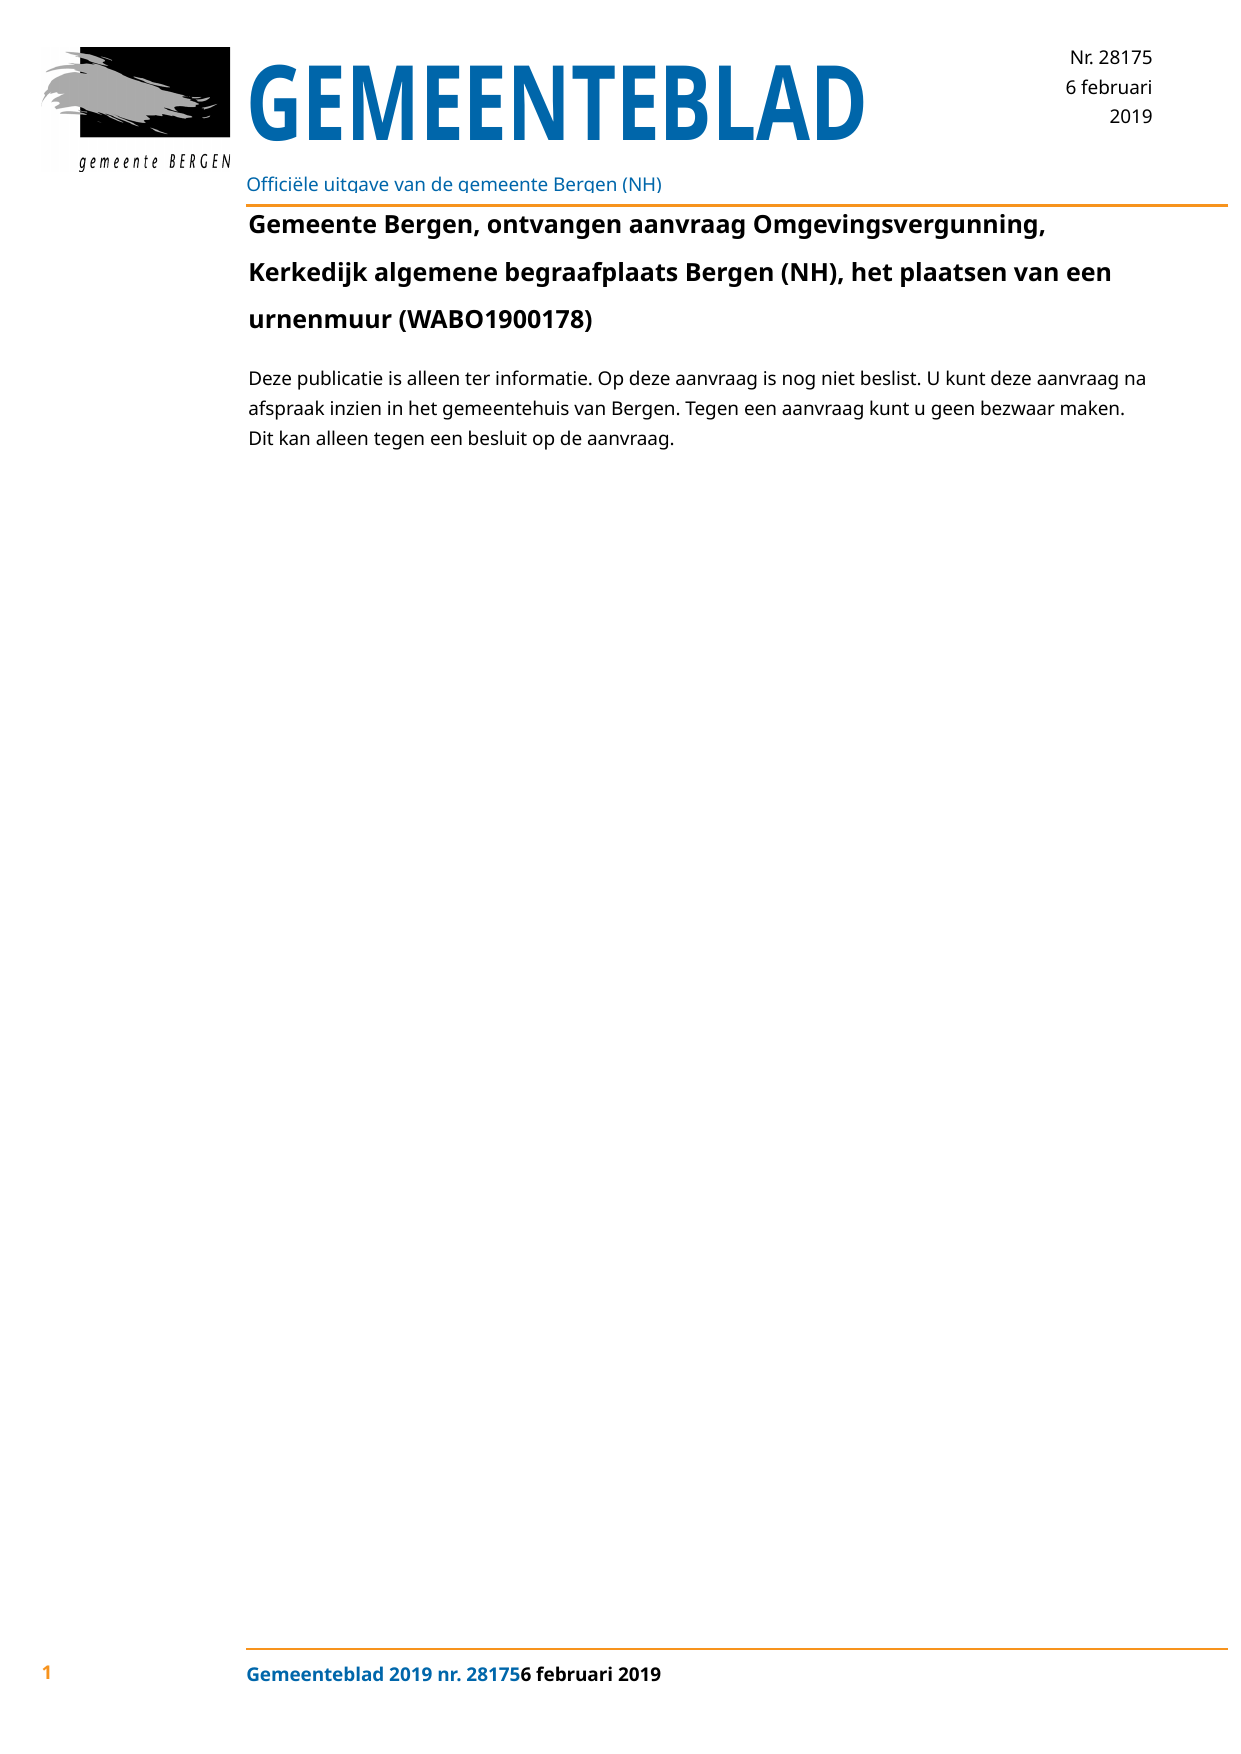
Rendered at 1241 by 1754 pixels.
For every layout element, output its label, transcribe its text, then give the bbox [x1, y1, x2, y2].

text Gemeente Bergen, ontvangen aanvraag Omgevingsvergunning, Kerkedijk algemene begraafplaats Bergen (NH), het plaatsen van een urnenmuur (WABO1900178) [248, 207, 1152, 336]
picture [41, 47, 231, 172]
text Deze publicatie is alleen ter informatie. Op deze aanvraag is nog niet beslist. U kunt deze aanvraag na afspraak inzien in het gemeentehuis van Bergen. Tegen een aanvraag kunt u geen bezwaar maken. Dit kan alleen tegen een besluit op de aanvraag. [248, 366, 1152, 450]
